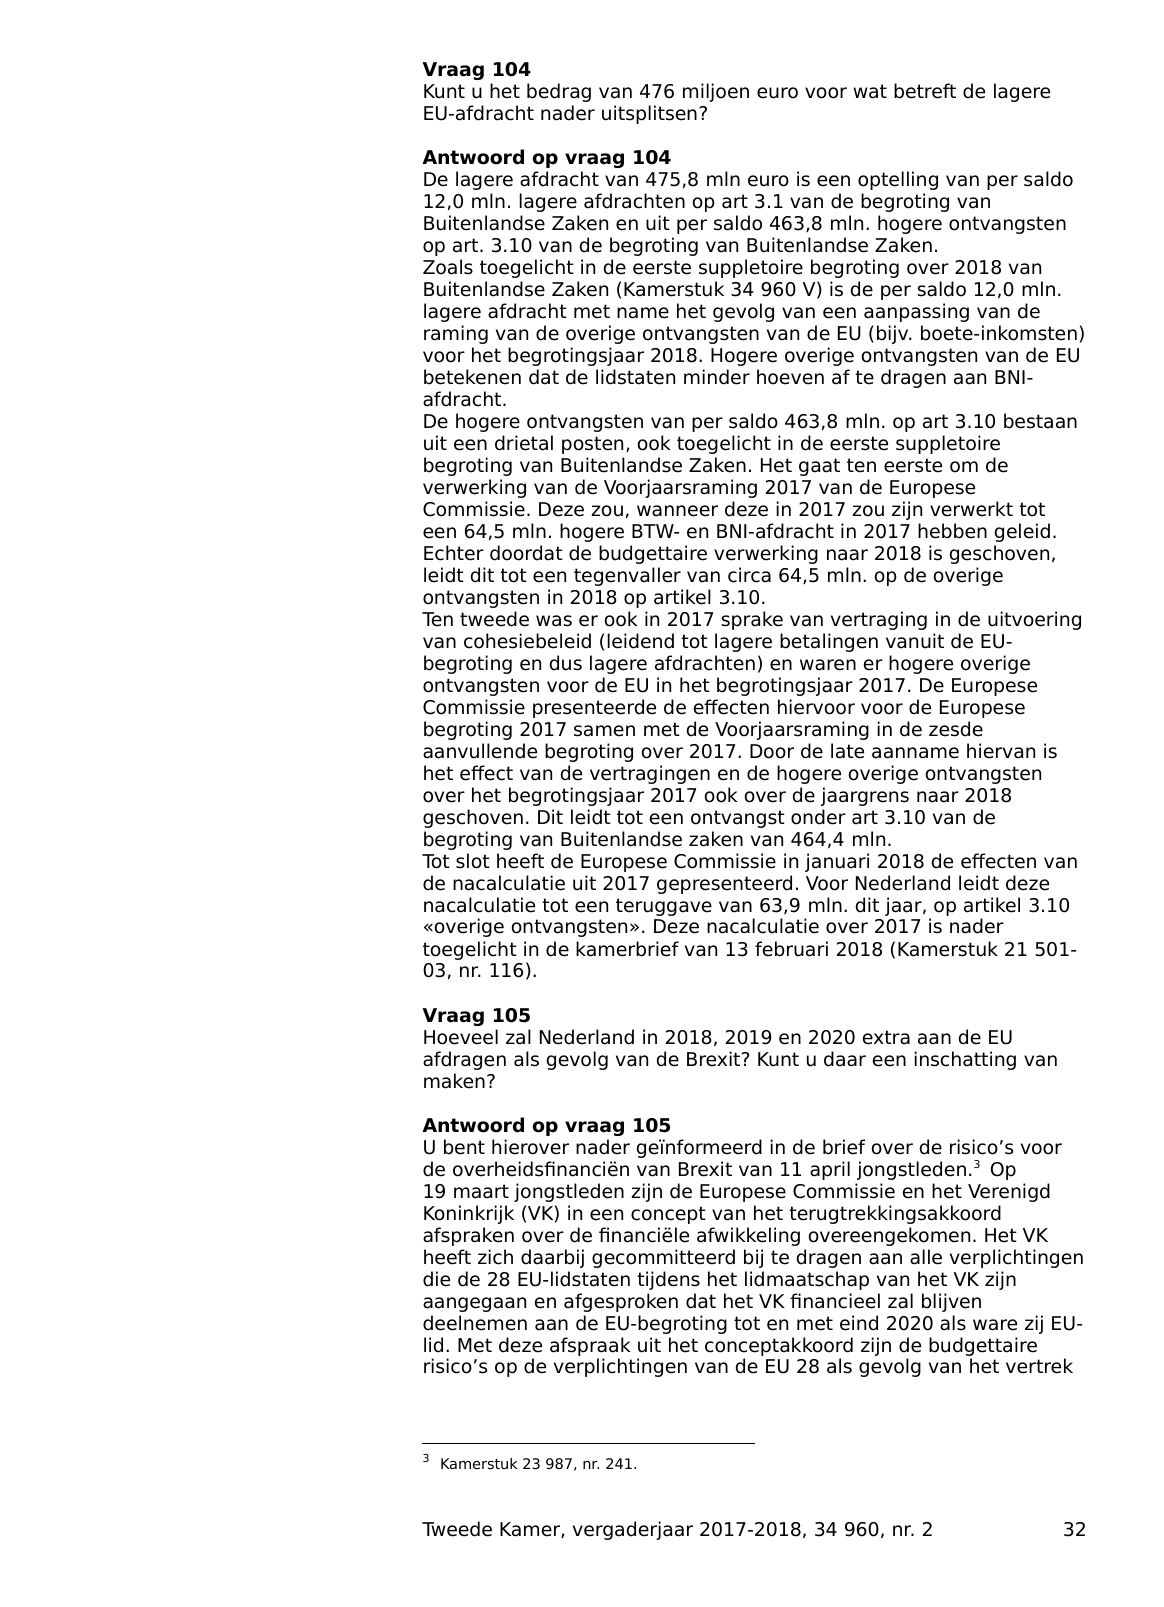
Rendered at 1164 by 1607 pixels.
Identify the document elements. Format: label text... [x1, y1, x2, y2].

text Tot slot heeft de Europese Commissie in januari 2018 de effecten van de nacalculatie uit 2017 gepresenteerd. Voor Nederland leidt deze nacalculatie tot een teruggave van 63,9 mln. dit jaar, op artikel 3.10 «overige ontvangsten». Deze nacalculatie over 2017 is nader toegelicht in de kamerbrief van 13 februari 2018 (Kamerstuk 21 501-03, nr. 116). [422, 851, 1087, 982]
text U bent hierover nader geïnformeerd in de brief over de risico’s voor de overheidsfinanciën van Brexit van 11 april jongstleden. Op 19 maart jongstleden zijn de Europese Commissie en het Verenigd Koninkrijk (VK) in een concept van het terugtrekkingsakkoord afspraken over de financiële afwikkeling overeengekomen. Het VK heeft zich daarbij gecommitteerd bij te dragen aan alle verplichtingen die de 28 EU-lidstaten tijdens het lidmaatschap van het VK zijn aangegaan en afgesproken dat het VK financieel zal blijven deelnemen aan de EU-begroting tot en met eind 2020 als ware zij EU-lid. Met deze afspraak uit het conceptakkoord zijn de budgettaire risico’s op de verplichtingen van de EU 28 als gevolg van het vertrek [422, 1137, 1087, 1378]
text Ten tweede was er ook in 2017 sprake van vertraging in de uitvoering van cohesiebeleid (leidend tot lagere betalingen vanuit de EU-begroting en dus lagere afdrachten) en waren er hogere overige ontvangsten voor de EU in het begrotingsjaar 2017. De Europese Commissie presenteerde de effecten hiervoor voor de Europese begroting 2017 samen met de Voorjaarsraming in de zesde aanvullende begroting over 2017. Door de late aanname hiervan is het effect van de vertragingen en de hogere overige ontvangsten over het begrotingsjaar 2017 ook over de jaargrens naar 2018 geschoven. Dit leidt tot een ontvangst onder art 3.10 van de begroting van Buitenlandse zaken van 464,4 mln. [422, 609, 1087, 851]
text Hoeveel zal Nederland in 2018, 2019 en 2020 extra aan de EU afdragen als gevolg van de Brexit? Kunt u daar een inschatting van maken? [422, 1027, 1087, 1092]
text De hogere ontvangsten van per saldo 463,8 mln. op art 3.10 bestaan uit een drietal posten, ook toegelicht in de eerste suppletoire begroting van Buitenlandse Zaken. Het gaat ten eerste om de verwerking van de Voorjaarsraming 2017 van de Europese Commissie. Deze zou, wanneer deze in 2017 zou zijn verwerkt tot een 64,5 mln. hogere BTW- en BNI-afdracht in 2017 hebben geleid. Echter doordat de budgettaire verwerking naar 2018 is geschoven, leidt dit tot een tegenvaller van circa 64,5 mln. op de overige ontvangsten in 2018 op artikel 3.10. [422, 411, 1087, 609]
text Antwoord op vraag 105 [422, 1115, 1087, 1137]
text Kunt u het bedrag van 476 miljoen euro voor wat betreft de lagere EU-afdracht nader uitsplitsen? [422, 81, 1087, 125]
text Antwoord op vraag 104 [422, 147, 1087, 169]
text Vraag 104 [422, 59, 1087, 81]
text Kamerstuk 23 987, nr. 241. [422, 1452, 1087, 1474]
text Zoals toegelicht in de eerste suppletoire begroting over 2018 van Buitenlandse Zaken (Kamerstuk 34 960 V) is de per saldo 12,0 mln. lagere afdracht met name het gevolg van een aanpassing van de raming van de overige ontvangsten van de EU (bijv. boete-inkomsten) voor het begrotingsjaar 2018. Hogere overige ontvangsten van de EU betekenen dat de lidstaten minder hoeven af te dragen aan BNI-afdracht. [422, 257, 1087, 411]
text De lagere afdracht van 475,8 mln euro is een optelling van per saldo 12,0 mln. lagere afdrachten op art 3.1 van de begroting van Buitenlandse Zaken en uit per saldo 463,8 mln. hogere ontvangsten op art. 3.10 van de begroting van Buitenlandse Zaken. [422, 169, 1087, 257]
text Vraag 105 [422, 1004, 1087, 1027]
